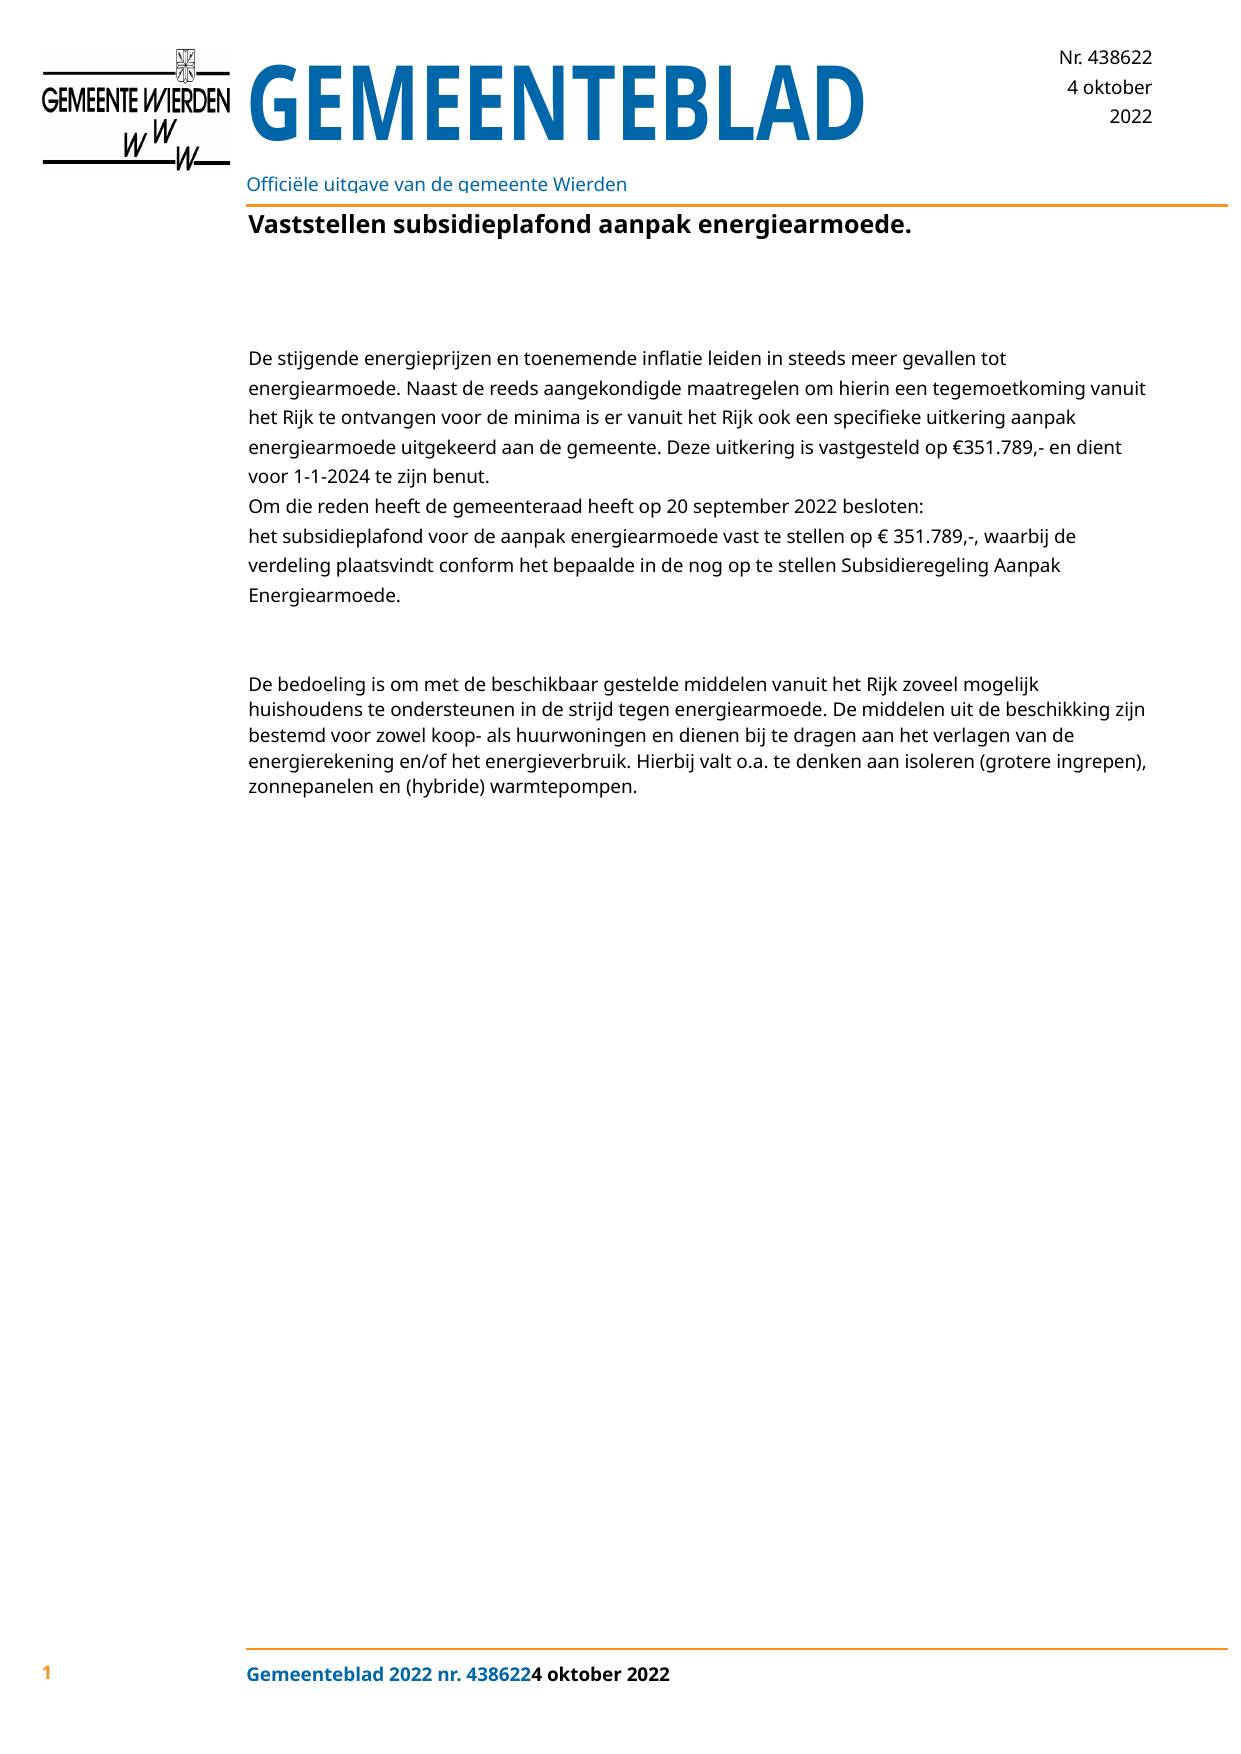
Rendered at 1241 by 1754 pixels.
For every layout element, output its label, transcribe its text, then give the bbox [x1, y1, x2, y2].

picture [41, 47, 231, 172]
text De bedoeling is om met de beschikbaar gestelde middelen vanuit het Rijk zoveel mogelijk huishoudens te ondersteunen in de strijd tegen energiearmoede. De middelen uit de beschikking zijn bestemd voor zowel koop- als huurwoningen en dienen bij te dragen aan het verlagen van de energierekening en/of het energieverbruik. Hierbij valt o.a. te denken aan isoleren (grotere ingrepen), zonnepanelen en (hybride) warmtepompen. [248, 671, 1152, 799]
text het subsidieplafond voor de aanpak energiearmoede vast te stellen op € 351.789,-, waarbij de verdeling plaatsvindt conform het bepaalde in de nog op te stellen Subsidieregeling Aanpak Energiearmoede. [248, 523, 1152, 608]
text Om die reden heeft de gemeenteraad heeft op 20 september 2022 besloten: [248, 493, 1152, 519]
text Vaststellen subsidieplafond aanpak energiearmoede. [248, 207, 1152, 241]
text De stijgende energieprijzen en toenemende inflatie leiden in steeds meer gevallen tot energiearmoede. Naast de reeds aangekondigde maatregelen om hierin een tegemoetkoming vanuit het Rijk te ontvangen voor de minima is er vanuit het Rijk ook een specifieke uitkering aanpak energiearmoede uitgekeerd aan de gemeente. Deze uitkering is vastgesteld op €351.789,- en dient voor 1-1-2024 te zijn benut. [248, 345, 1152, 489]
